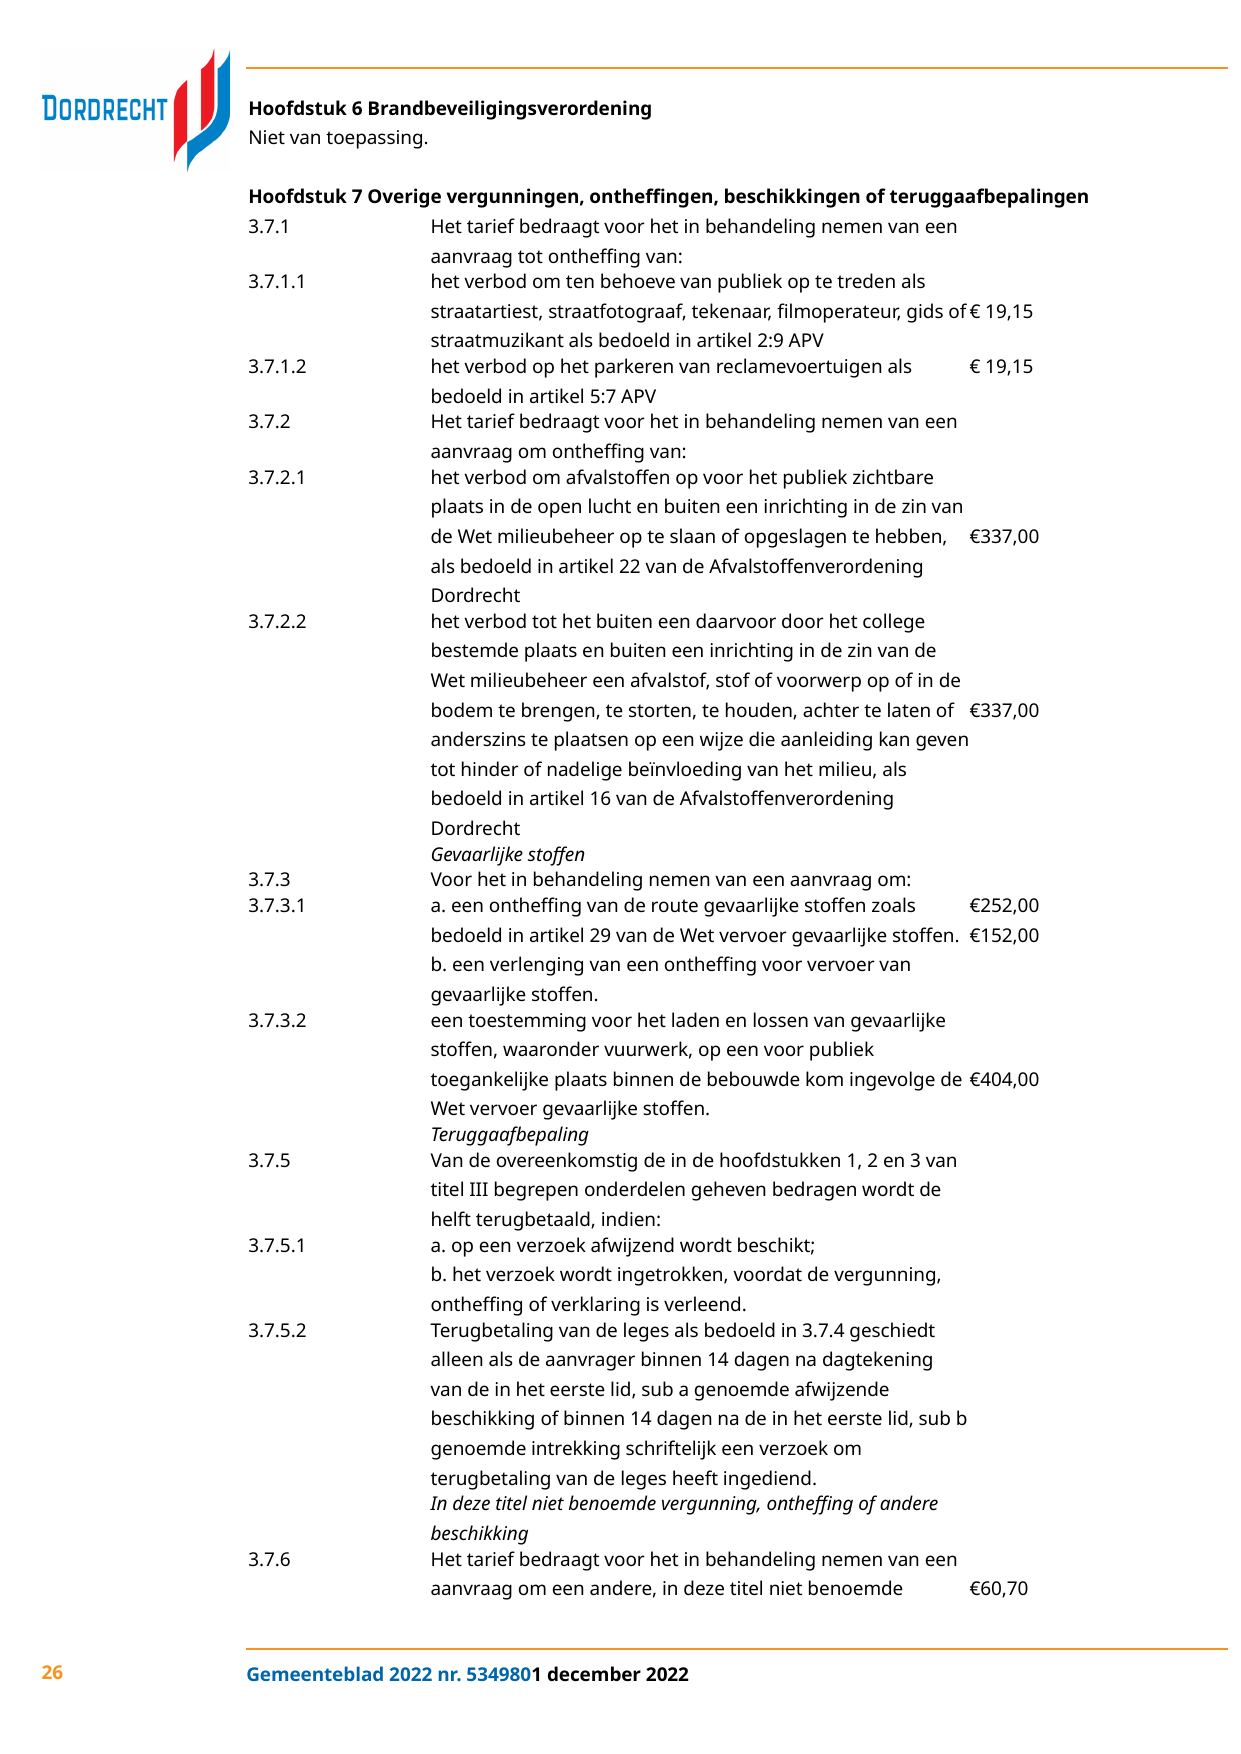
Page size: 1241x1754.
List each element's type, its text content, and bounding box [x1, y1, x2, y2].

table_cell In deze titel niet benoemde vergunning, ontheffing of andere beschikking [430, 1491, 969, 1546]
table_cell €404,00 [969, 1007, 1152, 1121]
table_cell Voor het in behandeling nemen van een aanvraag om: [430, 867, 969, 892]
table_cell 3.7.1.1 [248, 269, 430, 353]
text Hoofdstuk 7 Overige vergunningen, ontheffingen, beschikkingen of teruggaafbepalingen [248, 183, 1152, 209]
table_cell [969, 1232, 1152, 1317]
table_cell €60,70 [969, 1546, 1152, 1601]
table_cell [969, 1147, 1152, 1232]
table_cell [969, 1491, 1152, 1546]
table_cell Het tarief bedraagt voor het in behandeling nemen van een aanvraag om ontheffing van: [430, 409, 969, 464]
table_cell het verbod om ten behoeve van publiek op te treden als straatartiest, straatfotograaf, tekenaar, filmoperateur, gids of straatmuzikant als bedoeld in artikel 2:9 APV [430, 269, 969, 353]
table_cell € 19,15 [969, 354, 1152, 409]
table_cell Het tarief bedraagt voor het in behandeling nemen van een aanvraag om een andere, in deze titel niet benoemde [430, 1546, 969, 1601]
text Niet van toepassing. [248, 124, 1152, 150]
table_header Het tarief bedraagt voor het in behandeling nemen van een aanvraag tot ontheffing van: [430, 213, 969, 268]
table_cell een toestemming voor het laden en lossen van gevaarlijke stoffen, waaronder vuurwerk, op een voor publiek toegankelijke plaats binnen de bebouwde kom ingevolge de Wet vervoer gevaarlijke stoffen. [430, 1007, 969, 1121]
table_cell €337,00 [969, 608, 1152, 841]
table_cell 3.7.5.2 [248, 1317, 430, 1491]
table_cell 3.7.3.2 [248, 1007, 430, 1121]
table_cell 3.7.3 [248, 867, 430, 892]
table_cell [248, 841, 430, 867]
table_cell 3.7.1.2 [248, 354, 430, 409]
table_cell 3.7.6 [248, 1546, 430, 1601]
table_cell [969, 1317, 1152, 1491]
table_cell [248, 1121, 430, 1147]
table_cell het verbod tot het buiten een daarvoor door het college bestemde plaats en buiten een inrichting in de zin van de Wet milieubeheer een afvalstof, stof of voorwerp op of in de bodem te brengen, te storten, te houden, achter te laten of anderszins te plaatsen op een wijze die aanleiding kan geven tot hinder of nadelige beïnvloeding van het milieu, als bedoeld in artikel 16 van de Afvalstoffenverordening Dordrecht [430, 608, 969, 841]
table_cell [969, 867, 1152, 892]
table_header 3.7.1 [248, 213, 430, 268]
table_cell 3.7.5.1 [248, 1232, 430, 1317]
table_cell €252,00 €152,00 [969, 893, 1152, 1007]
table_cell 3.7.5 [248, 1147, 430, 1232]
text Hoofdstuk 6 Brandbeveiligingsverordening [248, 95, 1152, 121]
table_cell het verbod om afvalstoffen op voor het publiek zichtbare plaats in de open lucht en buiten een inrichting in de zin van de Wet milieubeheer op te slaan of opgeslagen te hebben, als bedoeld in artikel 22 van de Afvalstoffenverordening Dordrecht [430, 464, 969, 608]
table_cell a. op een verzoek afwijzend wordt beschikt; b. het verzoek wordt ingetrokken, voordat de vergunning, ontheffing of verklaring is verleend. [430, 1232, 969, 1317]
table_cell 3.7.2.2 [248, 608, 430, 841]
table_cell Gevaarlijke stoffen [430, 841, 969, 867]
table_cell 3.7.2.1 [248, 464, 430, 608]
table_cell het verbod op het parkeren van reclamevoertuigen als bedoeld in artikel 5:7 APV [430, 354, 969, 409]
table_cell €337,00 [969, 464, 1152, 608]
table_cell € 19,15 [969, 269, 1152, 353]
table_cell Van de overeenkomstig de in de hoofdstukken 1, 2 en 3 van titel III begrepen onderdelen geheven bedragen wordt de helft terugbetaald, indien: [430, 1147, 969, 1232]
table_cell Teruggaafbepaling [430, 1121, 969, 1147]
table_cell [969, 841, 1152, 867]
table_cell a. een ontheffing van de route gevaarlijke stoffen zoals bedoeld in artikel 29 van de Wet vervoer gevaarlijke stoffen. b. een verlenging van een ontheffing voor vervoer van gevaarlijke stoffen. [430, 893, 969, 1007]
table_cell [248, 1491, 430, 1546]
table_cell [969, 409, 1152, 464]
table_cell 3.7.3.1 [248, 893, 430, 1007]
table_header [969, 213, 1152, 268]
table_cell Terugbetaling van de leges als bedoeld in 3.7.4 geschiedt alleen als de aanvrager binnen 14 dagen na dagtekening van de in het eerste lid, sub a genoemde afwijzende beschikking of binnen 14 dagen na de in het eerste lid, sub b genoemde intrekking schriftelijk een verzoek om terugbetaling van de leges heeft ingediend. [430, 1317, 969, 1491]
table_cell 3.7.2 [248, 409, 430, 464]
table_cell [969, 1121, 1152, 1147]
picture [41, 47, 231, 172]
